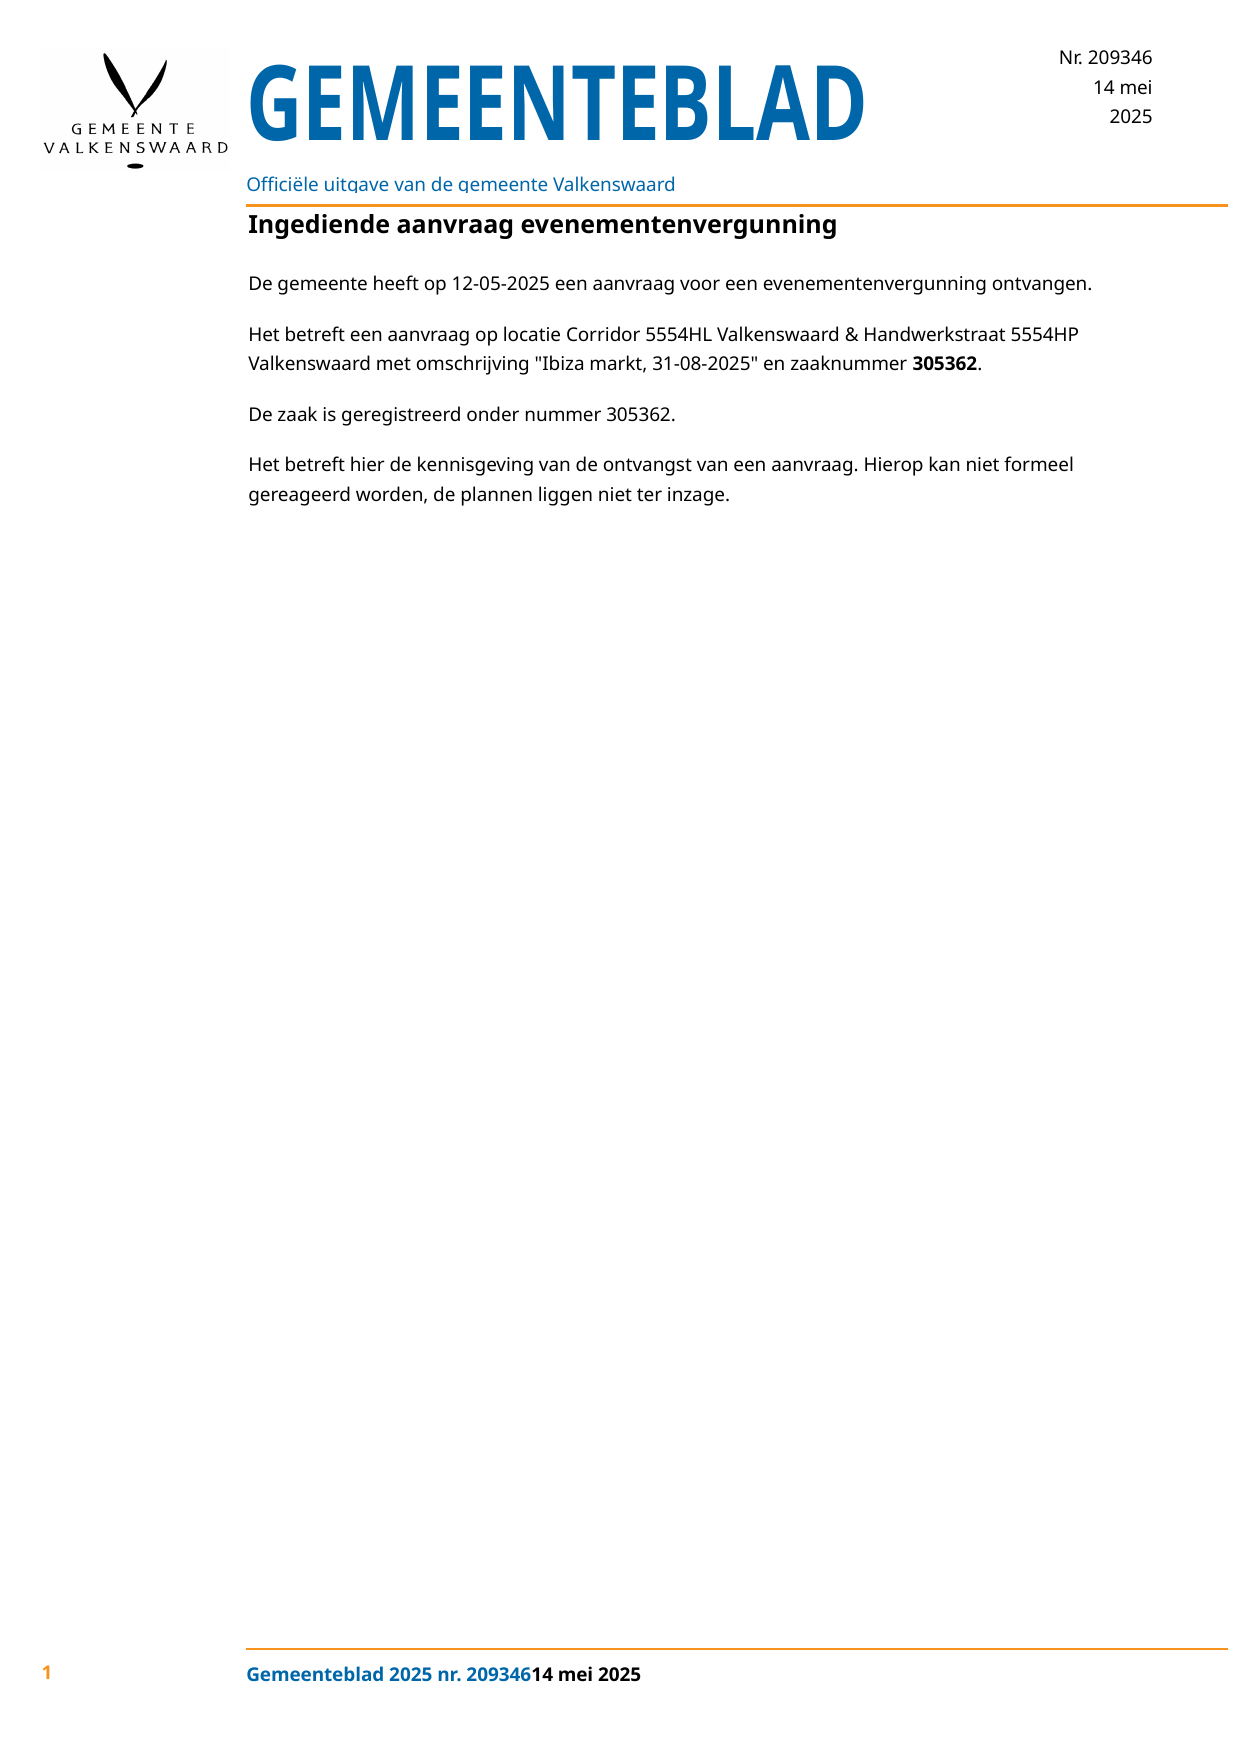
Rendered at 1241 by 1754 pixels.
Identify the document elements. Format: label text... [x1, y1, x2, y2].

picture [41, 47, 231, 172]
text Het betreft een aanvraag op locatie Corridor 5554HL Valkenswaard & Handwerkstraat 5554HP Valkenswaard met omschrijving "Ibiza markt, 31-08-2025" en zaaknummer 305362. [248, 321, 1152, 376]
text De gemeente heeft op 12-05-2025 een aanvraag voor een evenementenvergunning ontvangen. [248, 270, 1152, 296]
text Het betreft hier de kennisgeving van de ontvangst van een aanvraag. Hierop kan niet formeel gereageerd worden, de plannen liggen niet ter inzage. [248, 451, 1152, 506]
text De zaak is geregistreerd onder nummer 305362. [248, 401, 1152, 426]
text Ingediende aanvraag evenementenvergunning [248, 207, 1152, 241]
